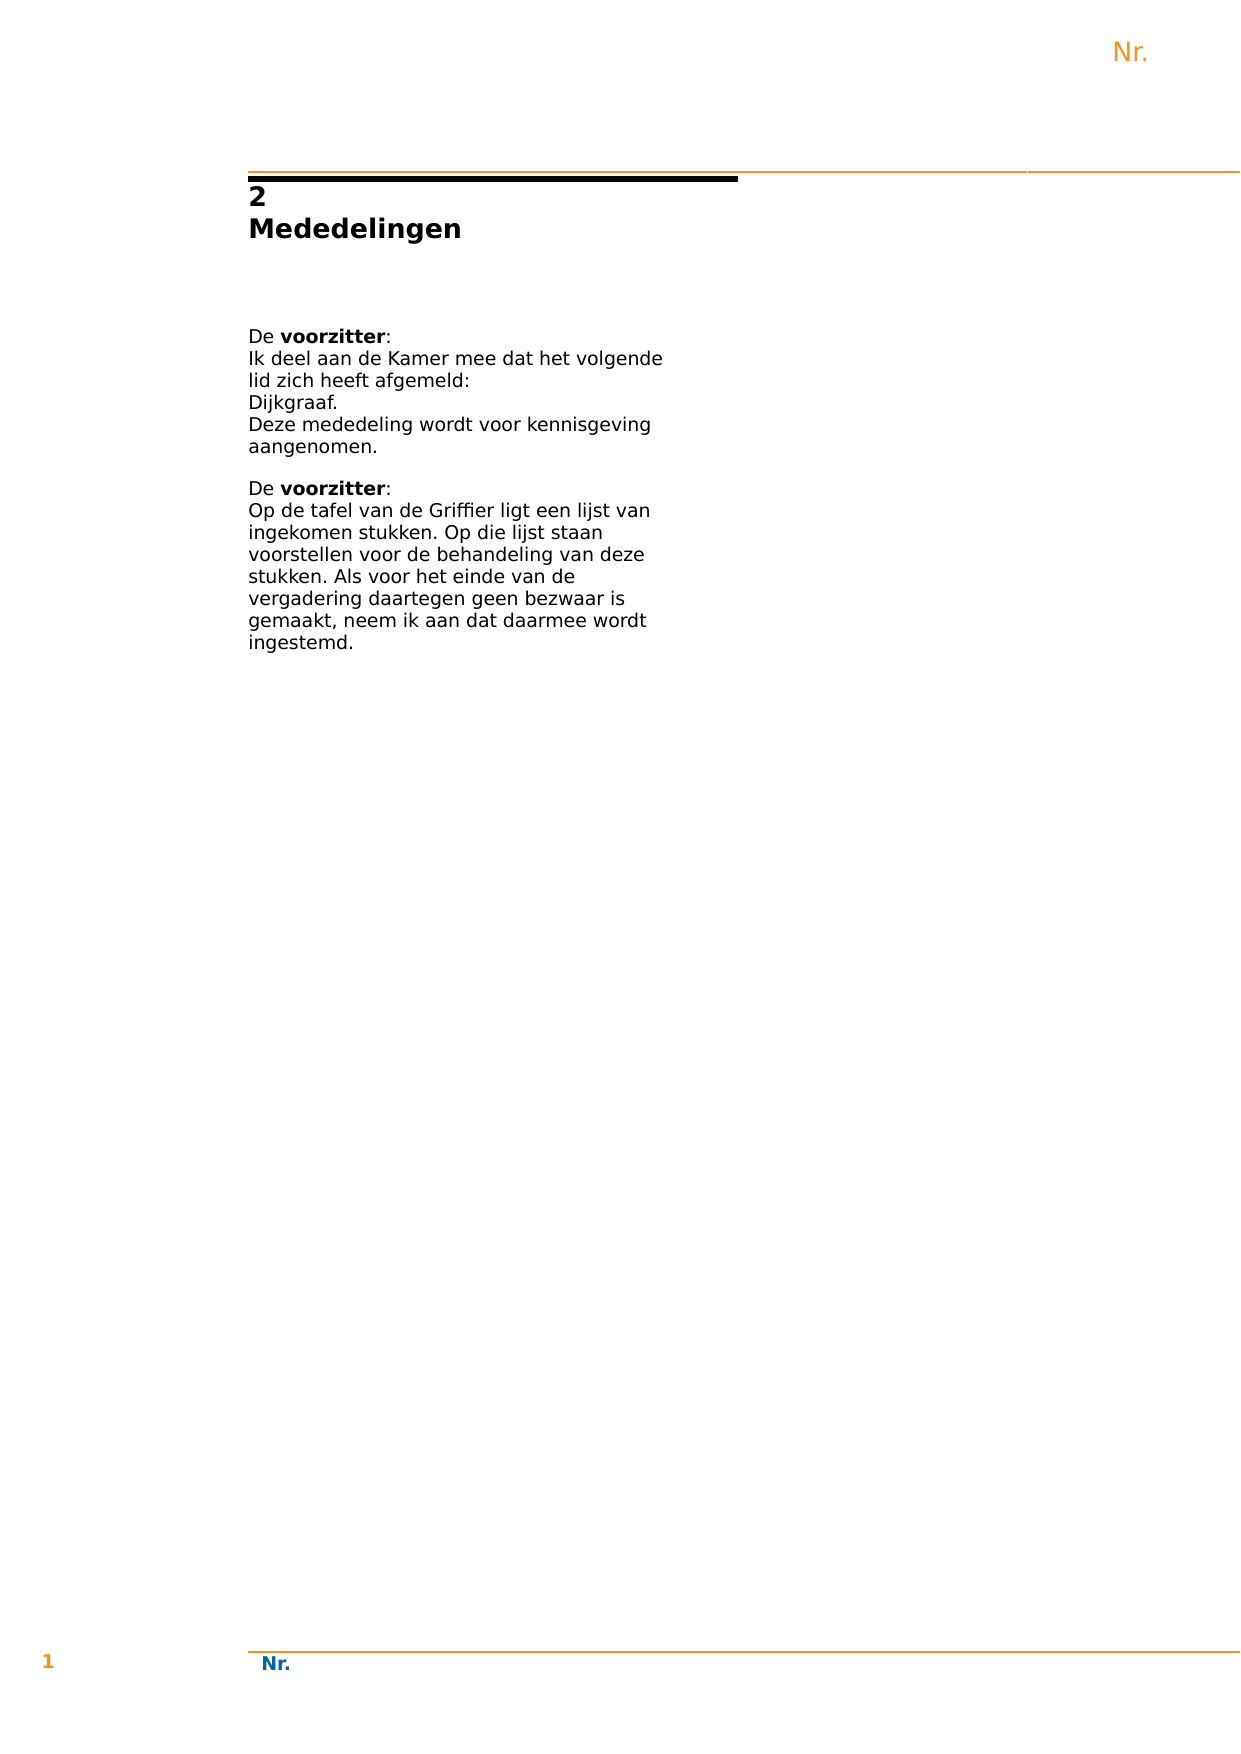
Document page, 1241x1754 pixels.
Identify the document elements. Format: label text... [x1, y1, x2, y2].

text Ik deel aan de Kamer mee dat het volgende lid zich heeft afgemeld: [248, 348, 691, 392]
title 2 Mededelingen [248, 182, 691, 244]
text Deze mededeling wordt voor kennisgeving aangenomen. [248, 414, 691, 458]
text De voorzitter: [248, 478, 691, 500]
text Op de tafel van de Griffier ligt een lijst van ingekomen stukken. Op die lijst staan voorstellen voor de behandeling van deze stukken. Als voor het einde van de vergadering daartegen geen bezwaar is gemaakt, neem ik aan dat daarmee wordt ingestemd. [248, 500, 691, 654]
text De voorzitter: [248, 326, 691, 348]
text Dijkgraaf. [248, 392, 691, 414]
